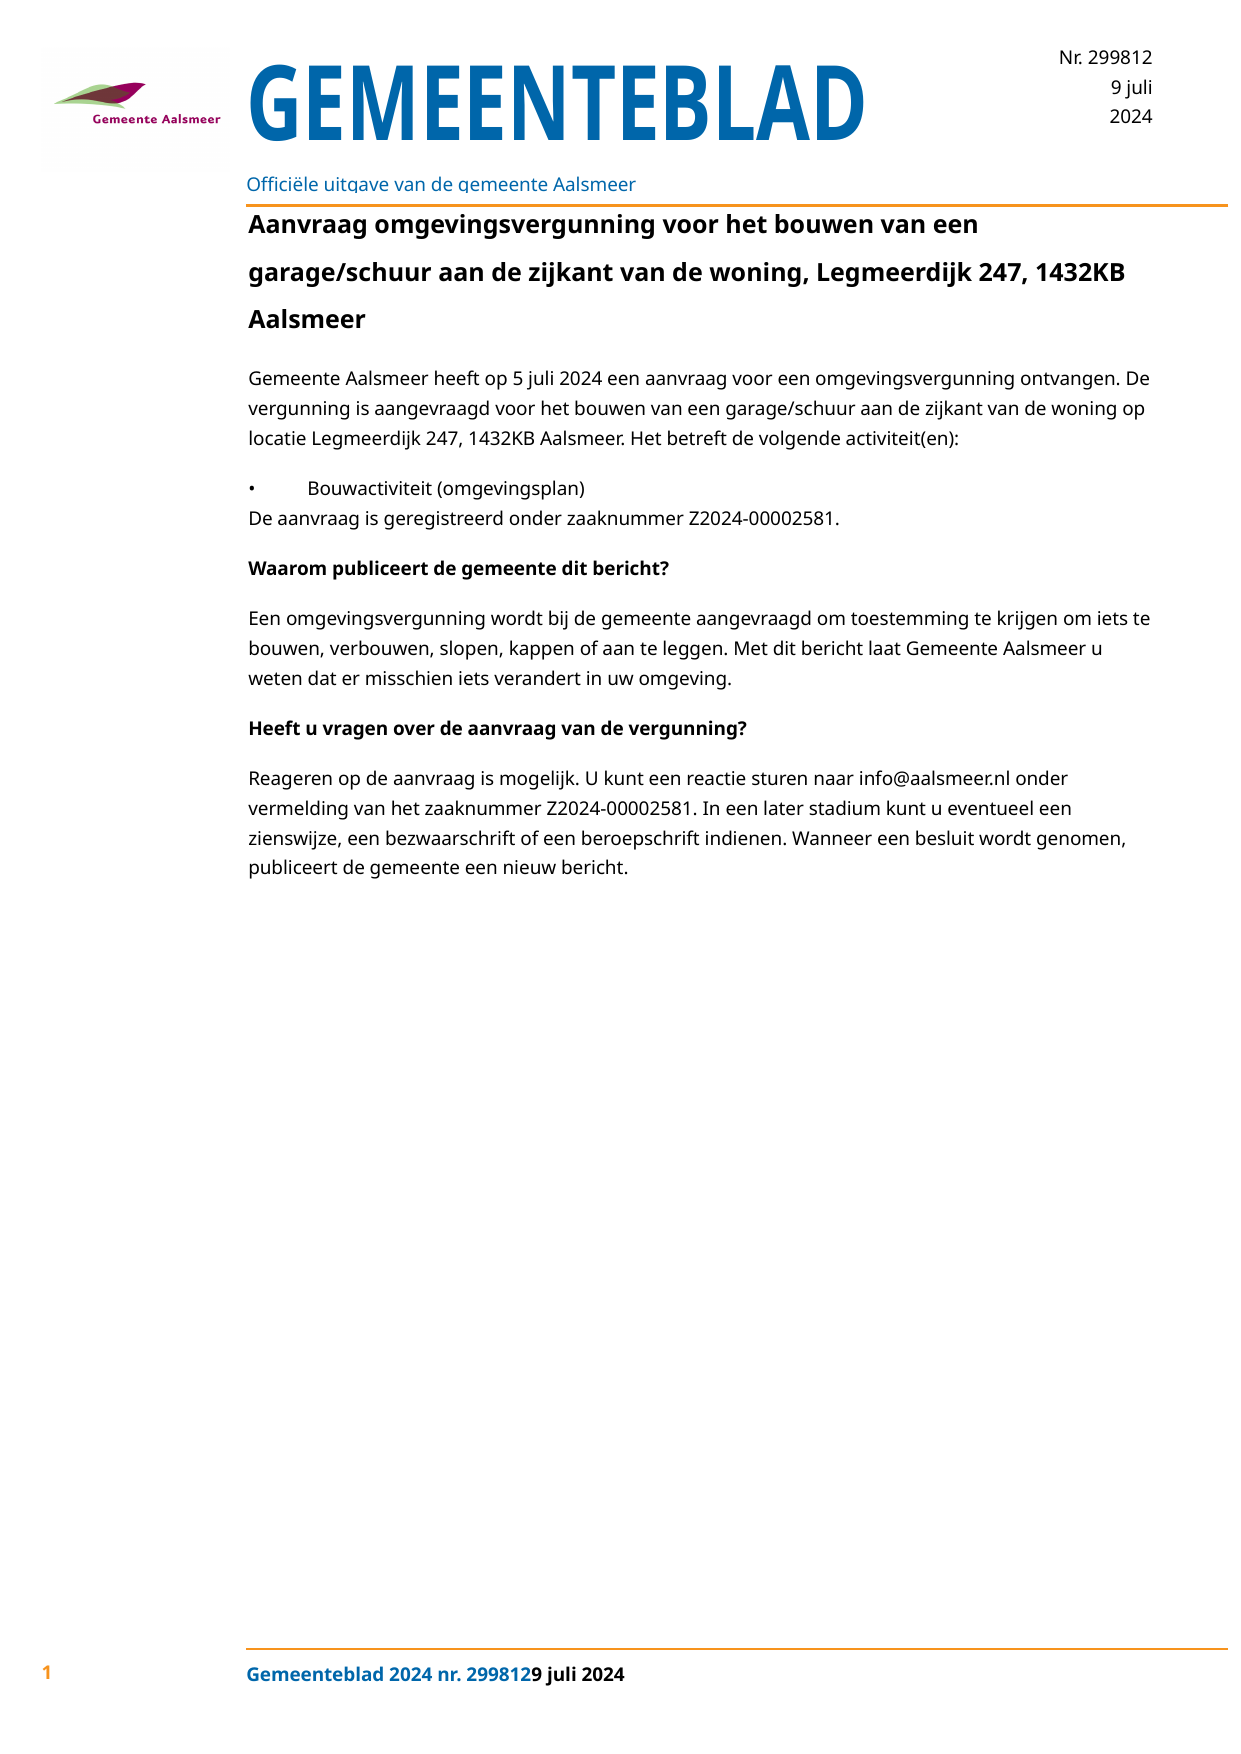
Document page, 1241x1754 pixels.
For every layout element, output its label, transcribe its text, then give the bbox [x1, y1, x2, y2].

text Heeft u vragen over de aanvraag van de vergunning? [248, 715, 1152, 741]
text De aanvraag is geregistreerd onder zaaknummer Z2024-00002581. [248, 505, 1152, 530]
text Waarom publiceert de gemeente dit bericht? [248, 555, 1152, 581]
text Gemeente Aalsmeer heeft op 5 juli 2024 een aanvraag voor een omgevingsvergunning ontvangen. De vergunning is aangevraagd voor het bouwen van een garage/schuur aan de zijkant van de woning op locatie Legmeerdijk 247, 1432KB Aalsmeer. Het betreft de volgende activiteit(en): [248, 366, 1152, 450]
text Aanvraag omgevingsvergunning voor het bouwen van een garage/schuur aan de zijkant van de woning, Legmeerdijk 247, 1432KB Aalsmeer [248, 207, 1152, 336]
text Een omgevingsvergunning wordt bij de gemeente aangevraagd om toestemming te krijgen om iets te bouwen, verbouwen, slopen, kappen of aan te leggen. Met dit bericht laat Gemeente Aalsmeer u weten dat er misschien iets verandert in uw omgeving. [248, 606, 1152, 690]
text Reageren op de aanvraag is mogelijk. U kunt een reactie sturen naar info@aalsmeer.nl onder vermelding van het zaaknummer Z2024-00002581. In een later stadium kunt u eventueel een zienswijze, een bezwaarschrift of een beroepschrift indienen. Wanneer een besluit wordt genomen, publiceert de gemeente een nieuw bericht. [248, 766, 1152, 880]
picture [41, 47, 231, 172]
list Bouwactiviteit (omgevingsplan) [248, 475, 1152, 501]
